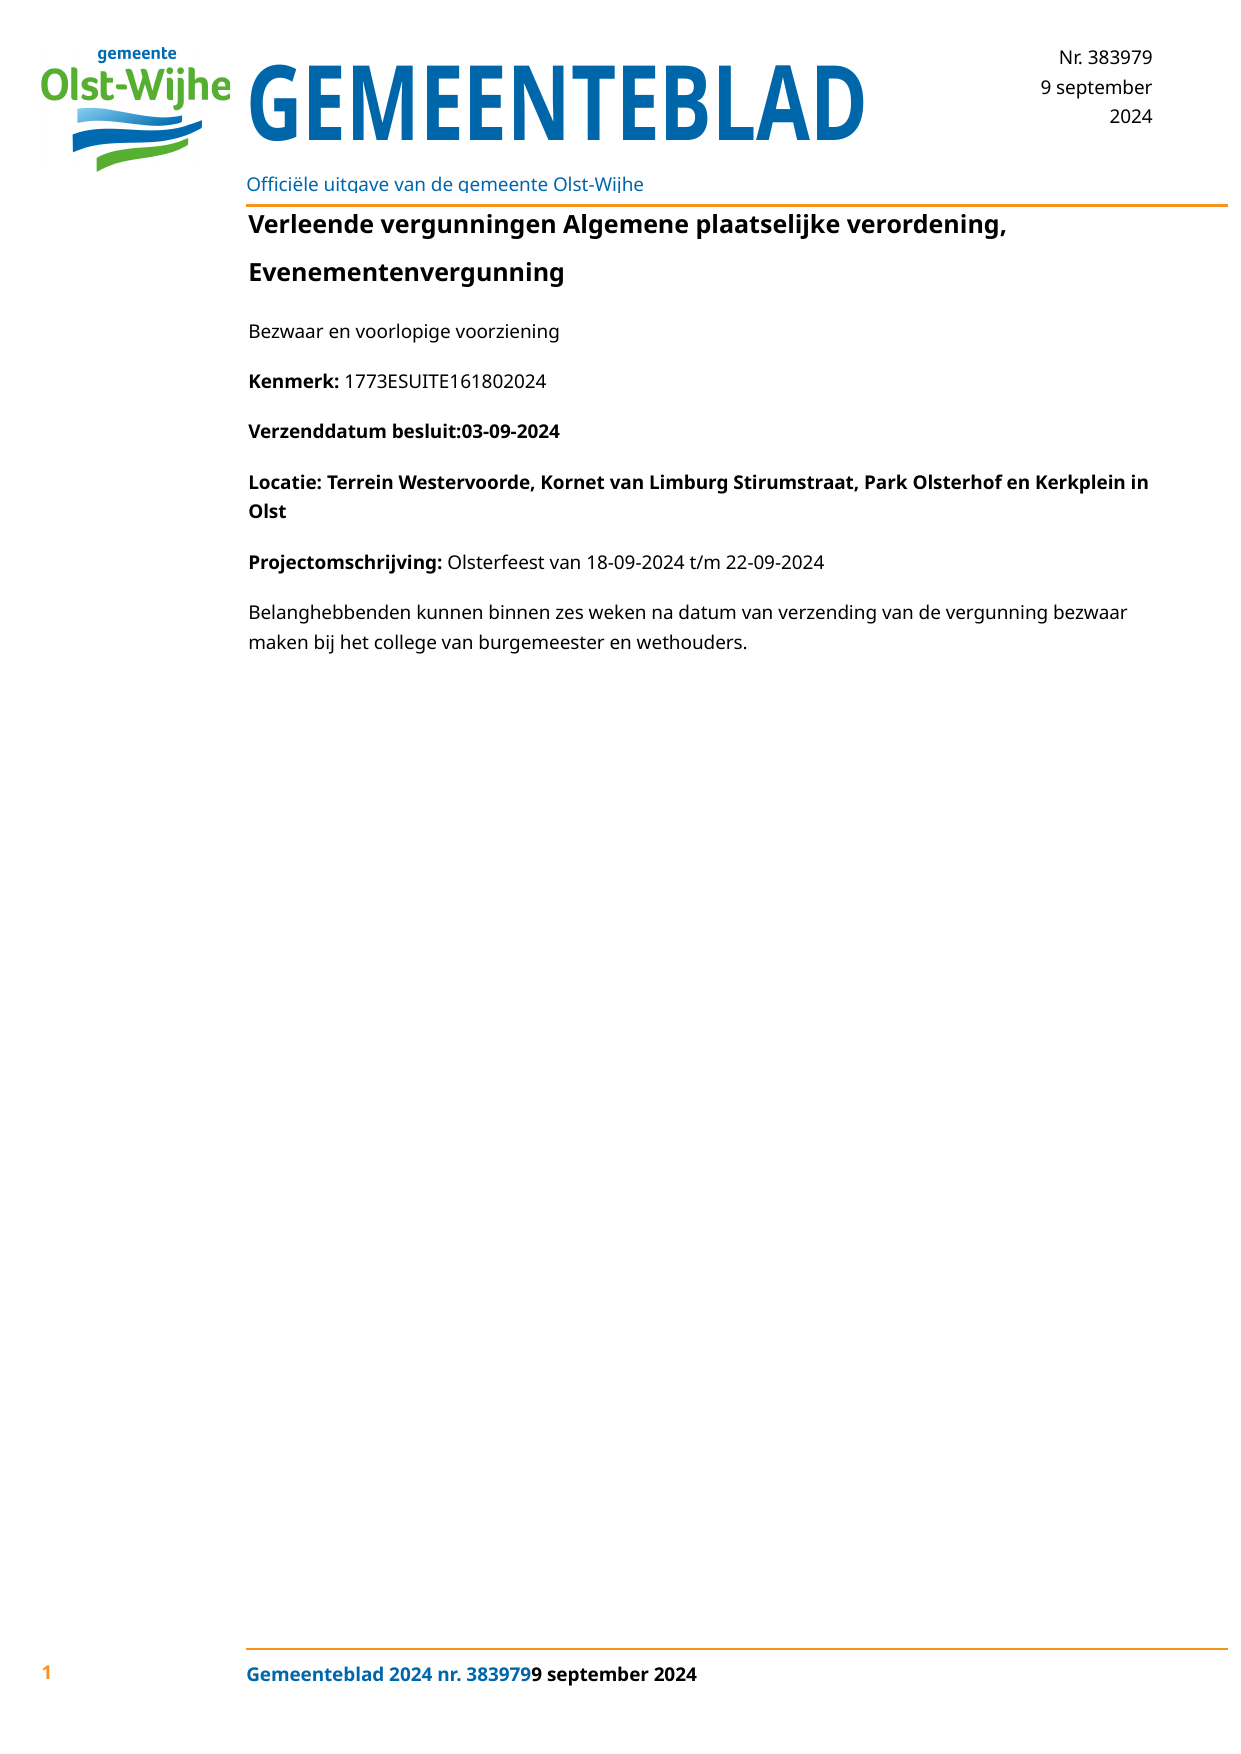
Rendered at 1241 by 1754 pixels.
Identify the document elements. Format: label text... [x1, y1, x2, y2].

text Verleende vergunningen Algemene plaatselijke verordening, Evenementenvergunning [248, 207, 1152, 288]
text Projectomschrijving: Olsterfeest van 18-09-2024 t/m 22-09-2024 [248, 549, 1152, 575]
text Kenmerk: 1773ESUITE161802024 [248, 368, 1152, 394]
text Belanghebbenden kunnen binnen zes weken na datum van verzending van de vergunning bezwaar maken bij het college van burgemeester en wethouders. [248, 599, 1152, 655]
text Verzenddatum besluit:03-09-2024 [248, 419, 1152, 444]
text Locatie: Terrein Westervoorde, Kornet van Limburg Stirumstraat, Park Olsterhof en Kerkplein in Olst [248, 469, 1152, 524]
text Bezwaar en voorlopige voorziening [248, 318, 1152, 344]
picture [41, 47, 231, 172]
